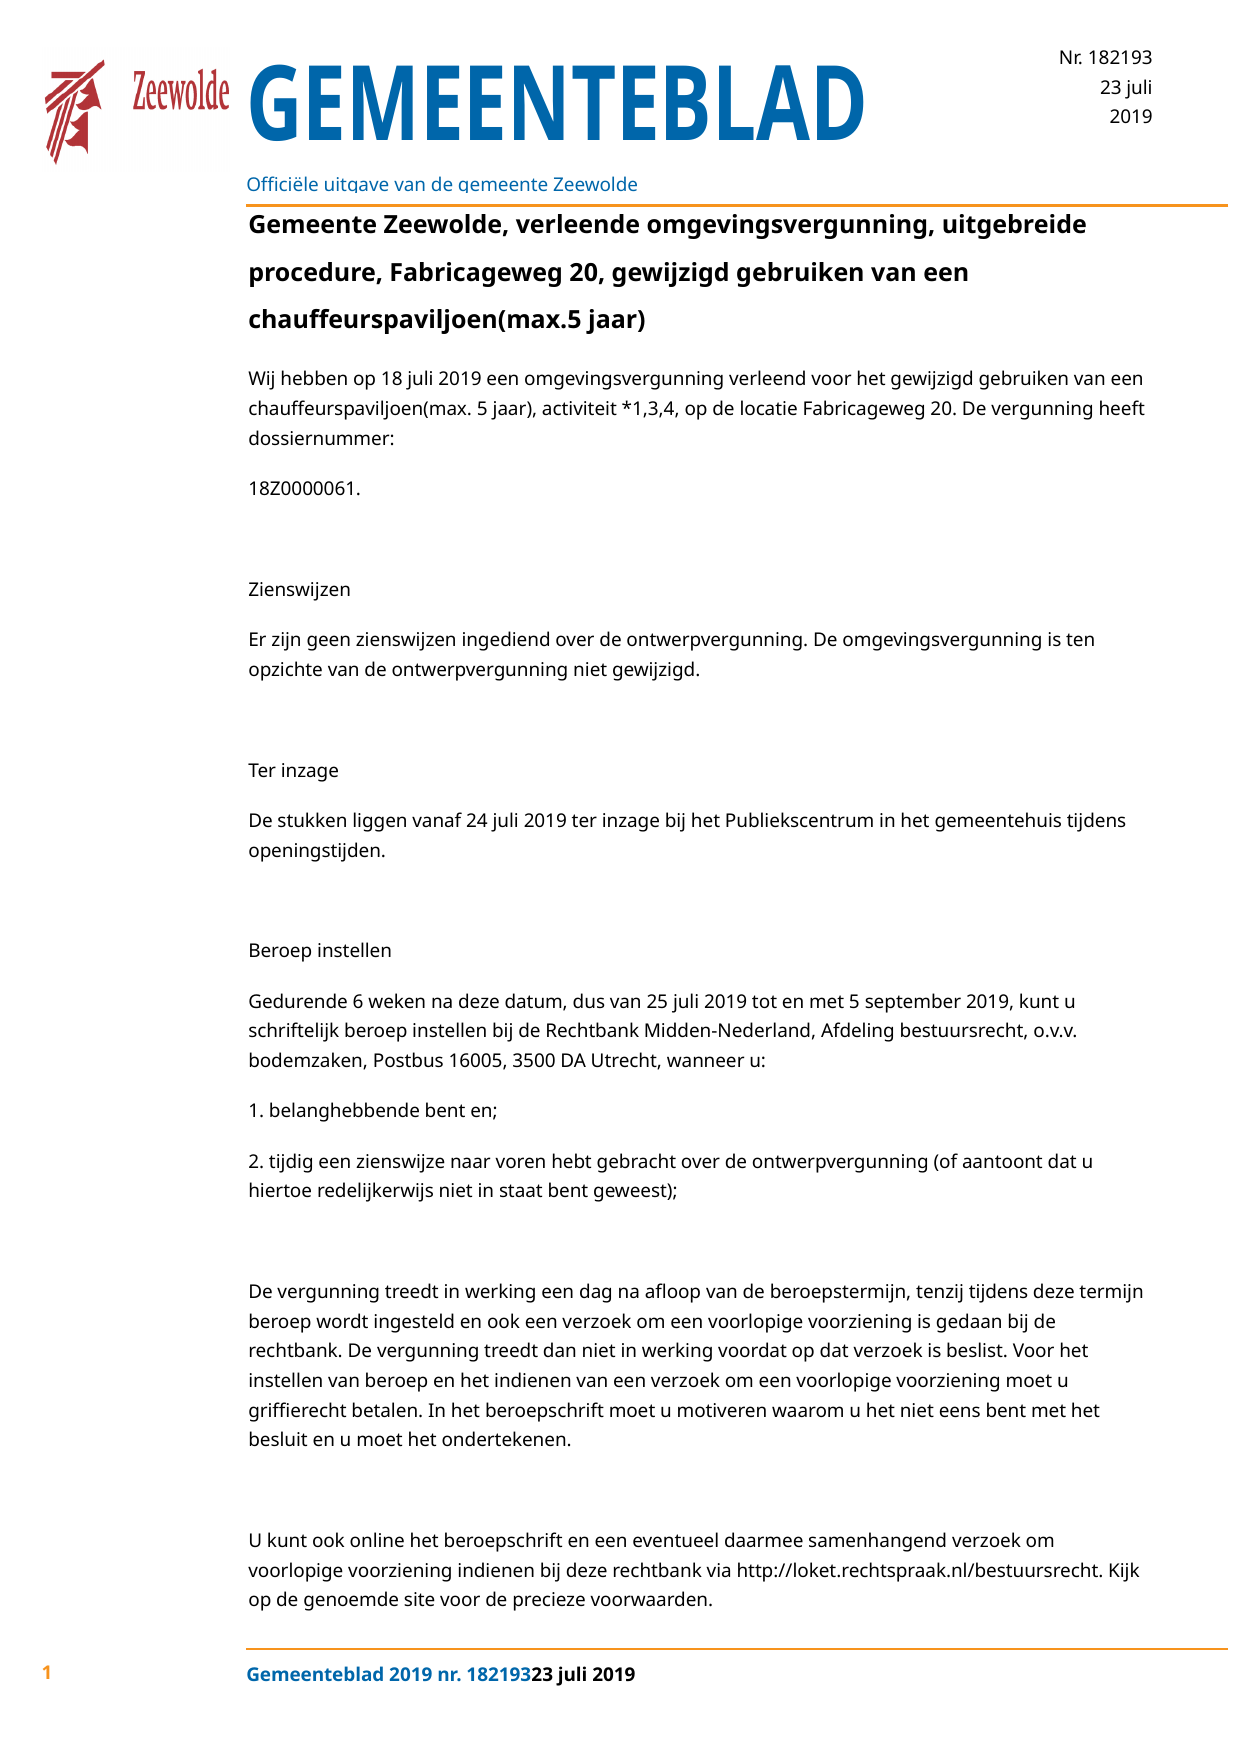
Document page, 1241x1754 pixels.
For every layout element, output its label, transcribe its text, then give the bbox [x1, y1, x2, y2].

text Gedurende 6 weken na deze datum, dus van 25 juli 2019 tot en met 5 september 2019, kunt u schriftelijk beroep instellen bij de Rechtbank Midden-Nederland, Afdeling bestuursrecht, o.v.v. bodemzaken, Postbus 16005, 3500 DA Utrecht, wanneer u: [248, 988, 1152, 1073]
text 1. belanghebbende bent en; [248, 1098, 1152, 1123]
text Ter inzage [248, 757, 1152, 782]
text 2. tijdig een zienswijze naar voren hebt gebracht over de ontwerpvergunning (of aantoont dat u hiertoe redelijkerwijs niet in staat bent geweest); [248, 1148, 1152, 1203]
text De vergunning treedt in werking een dag na afloop van de beroepstermijn, tenzij tijdens deze termijn beroep wordt ingesteld en ook een verzoek om een voorlopige voorziening is gedaan bij de rechtbank. De vergunning treedt dan niet in werking voordat op dat verzoek is beslist. Voor het instellen van beroep en het indienen van een verzoek om een voorlopige voorziening moet u griffierecht betalen. In het beroepschrift moet u motiveren waarom u het niet eens bent met het besluit en u moet het ondertekenen. [248, 1278, 1152, 1452]
text Wij hebben op 18 juli 2019 een omgevingsvergunning verleend voor het gewijzigd gebruiken van een chauffeurspaviljoen(max. 5 jaar), activiteit *1,3,4, op de locatie Fabricageweg 20. De vergunning heeft dossiernummer: [248, 366, 1152, 450]
text Zienswijzen [248, 576, 1152, 602]
text Er zijn geen zienswijzen ingediend over de ontwerpvergunning. De omgevingsvergunning is ten opzichte van de ontwerpvergunning niet gewijzigd. [248, 626, 1152, 682]
picture [41, 47, 231, 172]
text U kunt ook online het beroepschrift en een eventueel daarmee samenhangend verzoek om voorlopige voorziening indienen bij deze rechtbank via http://loket.rechtspraak.nl/bestuursrecht. Kijk op de genoemde site voor de precieze voorwaarden. [248, 1527, 1152, 1612]
text Beroep instellen [248, 938, 1152, 963]
text 18Z0000061. [248, 475, 1152, 501]
text Gemeente Zeewolde, verleende omgevingsvergunning, uitgebreide procedure, Fabricageweg 20, gewijzigd gebruiken van een chauffeurspaviljoen(max.5 jaar) [248, 207, 1152, 336]
text De stukken liggen vanaf 24 juli 2019 ter inzage bij het Publiekscentrum in het gemeentehuis tijdens openingstijden. [248, 807, 1152, 862]
